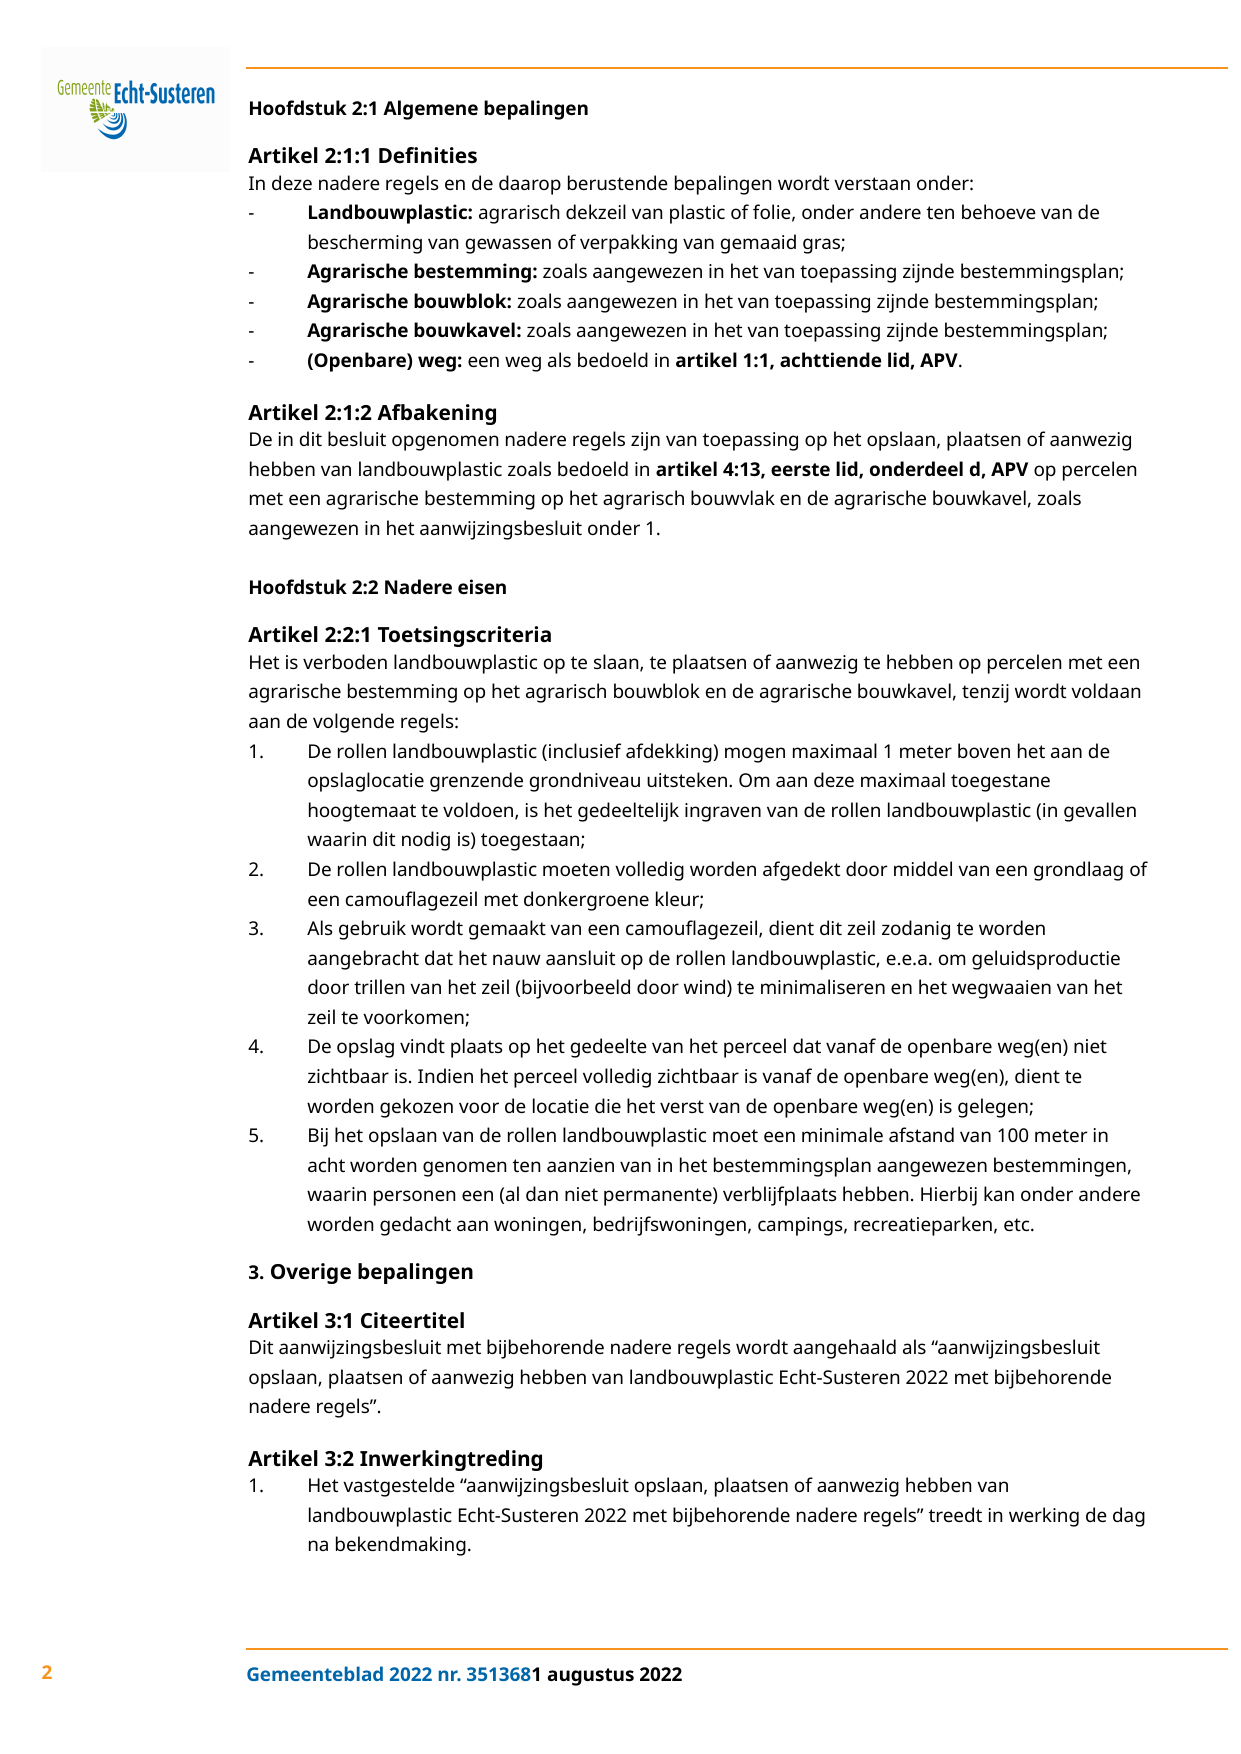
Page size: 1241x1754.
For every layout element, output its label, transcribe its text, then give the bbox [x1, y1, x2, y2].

text In deze nadere regels en de daarop berustende bepalingen wordt verstaan onder: [248, 170, 1152, 196]
text Artikel 2:2:1 Toetsingscriteria [248, 621, 1152, 649]
list De rollen landbouwplastic (inclusief afdekking) mogen maximaal 1 meter boven het aan de opslaglocatie grenzende grondniveau uitsteken. Om aan deze maximaal toegestane hoogtemaat te voldoen, is het gedeeltelijk ingraven van de rollen landbouwplastic (in gevallen waarin dit nodig is) toegestaan; [248, 738, 1152, 852]
text Hoofdstuk 2:2 Nadere eisen [248, 574, 1152, 600]
list Agrarische bestemming: zoals aangewezen in het van toepassing zijnde bestemmingsplan; [248, 258, 1152, 284]
text Het is verboden landbouwplastic op te slaan, te plaatsen of aanwezig te hebben op percelen met een agrarische bestemming op het agrarisch bouwblok en de agrarische bouwkavel, tenzij wordt voldaan aan de volgende regels: [248, 649, 1152, 734]
list Agrarische bouwblok: zoals aangewezen in het van toepassing zijnde bestemmingsplan; [248, 288, 1152, 314]
picture [41, 47, 231, 172]
list Bij het opslaan van de rollen landbouwplastic moet een minimale afstand van 100 meter in acht worden genomen ten aanzien van in het bestemmingsplan aangewezen bestemmingen, waarin personen een (al dan niet permanente) verblijfplaats hebben. Hierbij kan onder andere worden gedacht aan woningen, bedrijfswoningen, campings, recreatieparken, etc. [248, 1122, 1152, 1237]
text 3. Overige bepalingen [248, 1257, 1152, 1285]
list Het vastgestelde “aanwijzingsbesluit opslaan, plaatsen of aanwezig hebben van landbouwplastic Echt-Susteren 2022 met bijbehorende nadere regels” treedt in werking de dag na bekendmaking. [248, 1472, 1152, 1557]
text Artikel 2:1:2 Afbakening [248, 398, 1152, 426]
list Landbouwplastic: agrarisch dekzeil van plastic of folie, onder andere ten behoeve van de bescherming van gewassen of verpakking van gemaaid gras; [248, 199, 1152, 255]
list Agrarische bouwkavel: zoals aangewezen in het van toepassing zijnde bestemmingsplan; [248, 318, 1152, 343]
text Dit aanwijzingsbesluit met bijbehorende nadere regels wordt aangehaald als “aanwijzingsbesluit opslaan, plaatsen of aanwezig hebben van landbouwplastic Echt-Susteren 2022 met bijbehorende nadere regels”. [248, 1334, 1152, 1419]
text Artikel 3:1 Citeertitel [248, 1306, 1152, 1334]
list De rollen landbouwplastic moeten volledig worden afgedekt door middel van een grondlaag of een camouflagezeil met donkergroene kleur; [248, 856, 1152, 911]
text Hoofdstuk 2:1 Algemene bepalingen [248, 95, 1152, 121]
text Artikel 3:2 Inwerkingtreding [248, 1444, 1152, 1472]
list (Openbare) weg: een weg als bedoeld in artikel 1:1, achttiende lid, APV. [248, 347, 1152, 373]
list Als gebruik wordt gemaakt van een camouflagezeil, dient dit zeil zodanig te worden aangebracht dat het nauw aansluit op de rollen landbouwplastic, e.e.a. om geluidsproductie door trillen van het zeil (bijvoorbeeld door wind) te minimaliseren en het wegwaaien van het zeil te voorkomen; [248, 915, 1152, 1030]
list De opslag vindt plaats op het gedeelte van het perceel dat vanaf de openbare weg(en) niet zichtbaar is. Indien het perceel volledig zichtbaar is vanaf de openbare weg(en), dient te worden gekozen voor de locatie die het verst van de openbare weg(en) is gelegen; [248, 1034, 1152, 1118]
text Artikel 2:1:1 Definities [248, 141, 1152, 170]
text De in dit besluit opgenomen nadere regels zijn van toepassing op het opslaan, plaatsen of aanwezig hebben van landbouwplastic zoals bedoeld in artikel 4:13, eerste lid, onderdeel d, APV op percelen met een agrarische bestemming op het agrarisch bouwvlak en de agrarische bouwkavel, zoals aangewezen in het aanwijzingsbesluit onder 1. [248, 426, 1152, 541]
